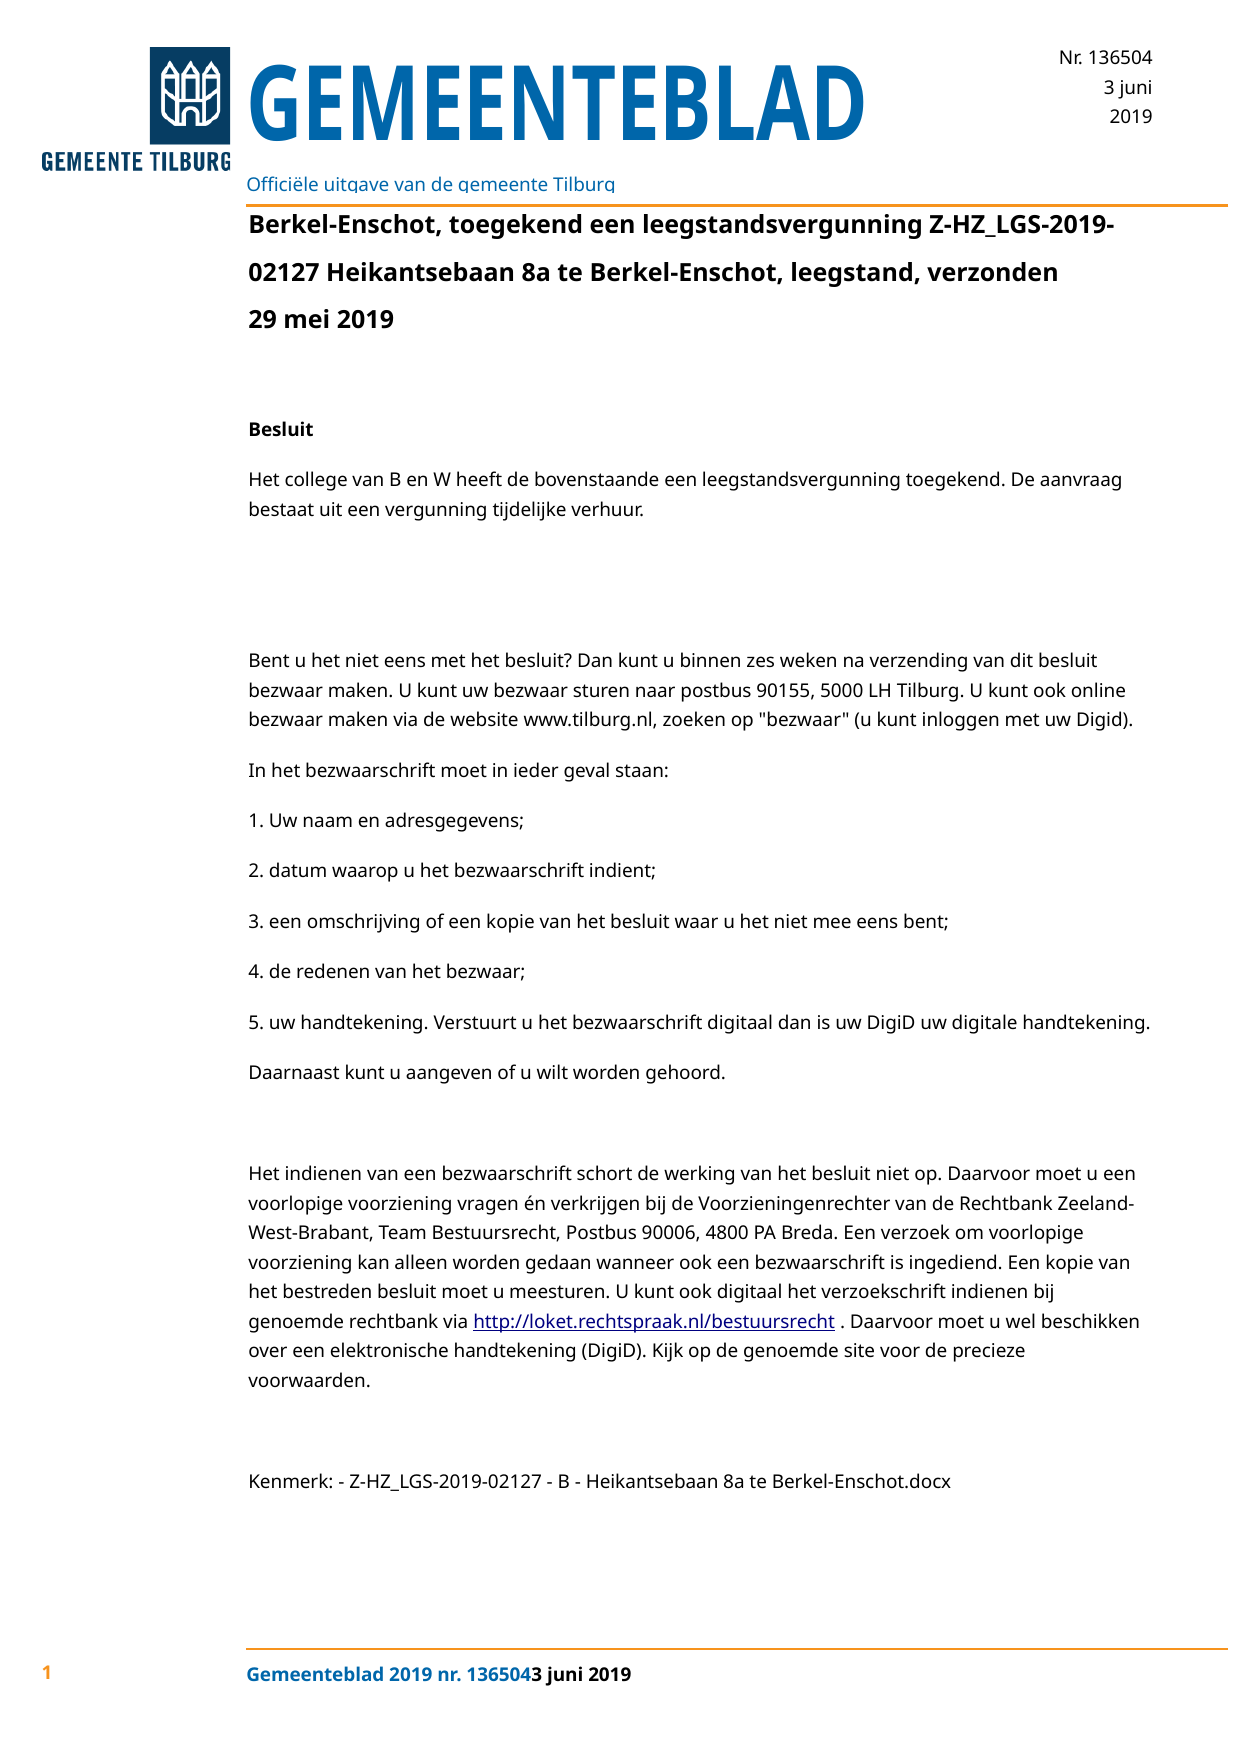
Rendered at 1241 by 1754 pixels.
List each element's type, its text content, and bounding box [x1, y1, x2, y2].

text 3. een omschrijving of een kopie van het besluit waar u het niet mee eens bent; [248, 908, 1152, 934]
text 2. datum waarop u het bezwaarschrift indient; [248, 858, 1152, 883]
picture [41, 47, 231, 172]
text Kenmerk: - Z-HZ_LGS-2019-02127 - B - Heikantsebaan 8a te Berkel-Enschot.docx [248, 1468, 1152, 1494]
text Besluit [248, 416, 1152, 442]
text 5. uw handtekening. Verstuurt u het bezwaarschrift digitaal dan is uw DigiD uw digitale handtekening. [248, 1009, 1152, 1034]
text 4. de redenen van het bezwaar; [248, 958, 1152, 984]
text Het indienen van een bezwaarschrift schort de werking van het besluit niet op. Daarvoor moet u een voorlopige voorziening vragen én verkrijgen bij de Voorzieningenrechter van de Rechtbank Zeeland-West-Brabant, Team Bestuursrecht, Postbus 90006, 4800 PA Breda. Een verzoek om voorlopige voorziening kan alleen worden gedaan wanneer ook een bezwaarschrift is ingediend. Een kopie van het bestreden besluit moet u meesturen. U kunt ook digitaal het verzoekschrift indienen bij genoemde rechtbank via http://loket.rechtspraak.nl/bestuursrecht . Daarvoor moet u wel beschikken over een elektronische handtekening (DigiD). Kijk op de genoemde site voor de precieze voorwaarden. [248, 1160, 1152, 1393]
text Berkel-Enschot, toegekend een leegstandsvergunning Z-HZ_LGS-2019-02127 Heikantsebaan 8a te Berkel-Enschot, leegstand, verzonden 29 mei 2019 [248, 207, 1152, 336]
text Bent u het niet eens met het besluit? Dan kunt u binnen zes weken na verzending van dit besluit bezwaar maken. U kunt uw bezwaar sturen naar postbus 90155, 5000 LH Tilburg. U kunt ook online bezwaar maken via de website www.tilburg.nl, zoeken op "bezwaar" (u kunt inloggen met uw Digid). [248, 647, 1152, 732]
text Het college van B en W heeft de bovenstaande een leegstandsvergunning toegekend. De aanvraag bestaat uit een vergunning tijdelijke verhuur. [248, 466, 1152, 522]
text In het bezwaarschrift moet in ieder geval staan: [248, 757, 1152, 782]
text 1. Uw naam en adresgegevens; [248, 807, 1152, 833]
text Daarnaast kunt u aangeven of u wilt worden gehoord. [248, 1059, 1152, 1085]
